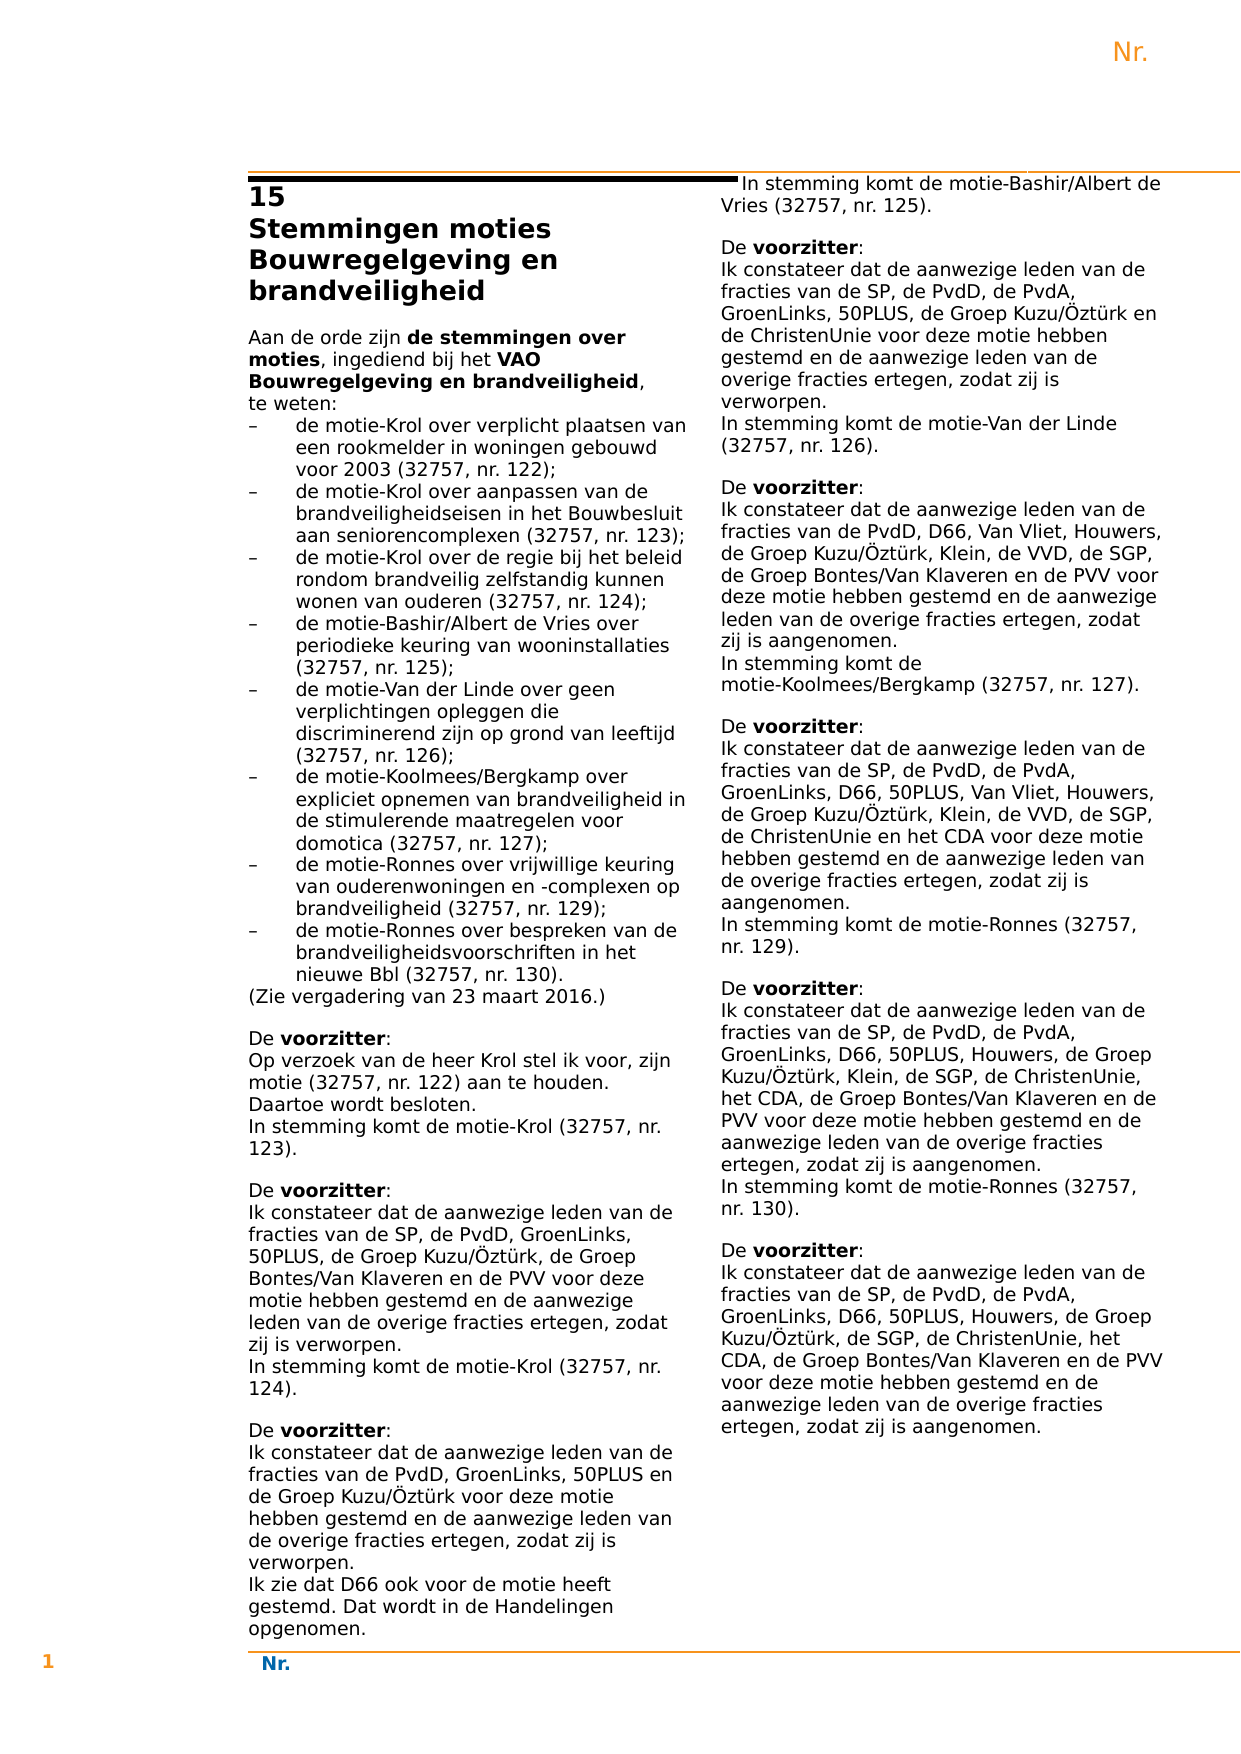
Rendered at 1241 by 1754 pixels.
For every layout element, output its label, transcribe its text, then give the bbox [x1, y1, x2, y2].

text Ik constateer dat de aanwezige leden van de fracties van de PvdD, GroenLinks, 50PLUS en de Groep Kuzu/Öztürk voor deze motie hebben gestemd en de aanwezige leden van de overige fracties ertegen, zodat zij is verworpen. [248, 1442, 691, 1574]
list de motie-Krol over verplicht plaatsen van een rookmelder in woningen gebouwd voor 2003 (32757, nr. 122); [248, 415, 691, 481]
text In stemming komt de motie-Ronnes (32757, nr. 129). [721, 914, 1163, 958]
text Op verzoek van de heer Krol stel ik voor, zijn motie (32757, nr. 122) aan te houden. [248, 1050, 691, 1094]
text Ik constateer dat de aanwezige leden van de fracties van de SP, de PvdD, de PvdA, GroenLinks, D66, 50PLUS, Houwers, de Groep Kuzu/Öztürk, Klein, de SGP, de ChristenUnie, het CDA, de Groep Bontes/Van Klaveren en de PVV voor deze motie hebben gestemd en de aanwezige leden van de overige fracties ertegen, zodat zij is aangenomen. [721, 1000, 1163, 1176]
list de motie-Ronnes over vrijwillige keuring van ouderenwoningen en -complexen op brandveiligheid (32757, nr. 129); [248, 854, 691, 920]
text Daartoe wordt besloten. [248, 1094, 691, 1116]
text In stemming komt de motie-Krol (32757, nr. 123). [248, 1116, 691, 1160]
text Ik constateer dat de aanwezige leden van de fracties van de SP, de PvdD, de PvdA, GroenLinks, D66, 50PLUS, Van Vliet, Houwers, de Groep Kuzu/Öztürk, Klein, de VVD, de SGP, de ChristenUnie en het CDA voor deze motie hebben gestemd en de aanwezige leden van de overige fracties ertegen, zodat zij is aangenomen. [721, 738, 1163, 914]
text Ik constateer dat de aanwezige leden van de fracties van de SP, de PvdD, GroenLinks, 50PLUS, de Groep Kuzu/Öztürk, de Groep Bontes/Van Klaveren en de PVV voor deze motie hebben gestemd en de aanwezige leden van de overige fracties ertegen, zodat zij is verworpen. [248, 1202, 691, 1356]
text Ik constateer dat de aanwezige leden van de fracties van de PvdD, D66, Van Vliet, Houwers, de Groep Kuzu/Öztürk, Klein, de VVD, de SGP, de Groep Bontes/Van Klaveren en de PVV voor deze motie hebben gestemd en de aanwezige leden van de overige fracties ertegen, zodat zij is aangenomen. [721, 498, 1163, 652]
list de motie-Van der Linde over geen verplichtingen opleggen die discriminerend zijn op grond van leeftijd (32757, nr. 126); [248, 678, 691, 766]
text De voorzitter: [248, 1180, 691, 1202]
text In stemming komt de motie-Ronnes (32757, nr. 130). [721, 1176, 1163, 1220]
text Ik zie dat D66 ook voor de motie heeft gestemd. Dat wordt in de Handelingen opgenomen. [248, 1574, 691, 1640]
text In stemming komt de motie-Bashir/Albert de Vries (32757, nr. 125). [721, 173, 1163, 217]
text In stemming komt de motie-Krol (32757, nr. 124). [248, 1356, 691, 1400]
text De voorzitter: [721, 237, 1163, 259]
text De voorzitter: [721, 477, 1163, 498]
list de motie-Bashir/Albert de Vries over periodieke keuring van wooninstallaties (32757, nr. 125); [248, 613, 691, 678]
text Aan de orde zijn de stemmingen over moties, ingediend bij het VAO Bouwregelgeving en brandveiligheid, [248, 327, 691, 393]
text (Zie vergadering van 23 maart 2016.) [248, 986, 691, 1008]
text De voorzitter: [721, 1240, 1163, 1262]
list de motie-Krol over aanpassen van de brandveiligheidseisen in het Bouwbesluit aan seniorencomplexen (32757, nr. 123); [248, 481, 691, 547]
text In stemming komt de motie-Van der Linde (32757, nr. 126). [721, 413, 1163, 457]
list de motie-Krol over de regie bij het beleid rondom brandveilig zelfstandig kunnen wonen van ouderen (32757, nr. 124); [248, 547, 691, 613]
text De voorzitter: [721, 978, 1163, 1000]
text te weten: [248, 393, 691, 415]
text Ik constateer dat de aanwezige leden van de fracties van de SP, de PvdD, de PvdA, GroenLinks, D66, 50PLUS, Houwers, de Groep Kuzu/Öztürk, de SGP, de ChristenUnie, het CDA, de Groep Bontes/Van Klaveren en de PVV voor deze motie hebben gestemd en de aanwezige leden van de overige fracties ertegen, zodat zij is aangenomen. [721, 1262, 1163, 1438]
text De voorzitter: [248, 1028, 691, 1050]
text De voorzitter: [721, 716, 1163, 738]
list de motie-Koolmees/Bergkamp over expliciet opnemen van brandveiligheid in de stimulerende maatregelen voor domotica (32757, nr. 127); [248, 766, 691, 854]
text Ik constateer dat de aanwezige leden van de fracties van de SP, de PvdD, de PvdA, GroenLinks, 50PLUS, de Groep Kuzu/Öztürk en de ChristenUnie voor deze motie hebben gestemd en de aanwezige leden van de overige fracties ertegen, zodat zij is verworpen. [721, 259, 1163, 413]
list de motie-Ronnes over bespreken van de brandveiligheidsvoorschriften in het nieuwe Bbl (32757, nr. 130). [248, 920, 691, 986]
text De voorzitter: [248, 1420, 691, 1442]
title 15 Stemmingen moties Bouwregelgeving en brandveiligheid [248, 182, 691, 307]
text In stemming komt de motie-Koolmees/Bergkamp (32757, nr. 127). [721, 652, 1163, 696]
